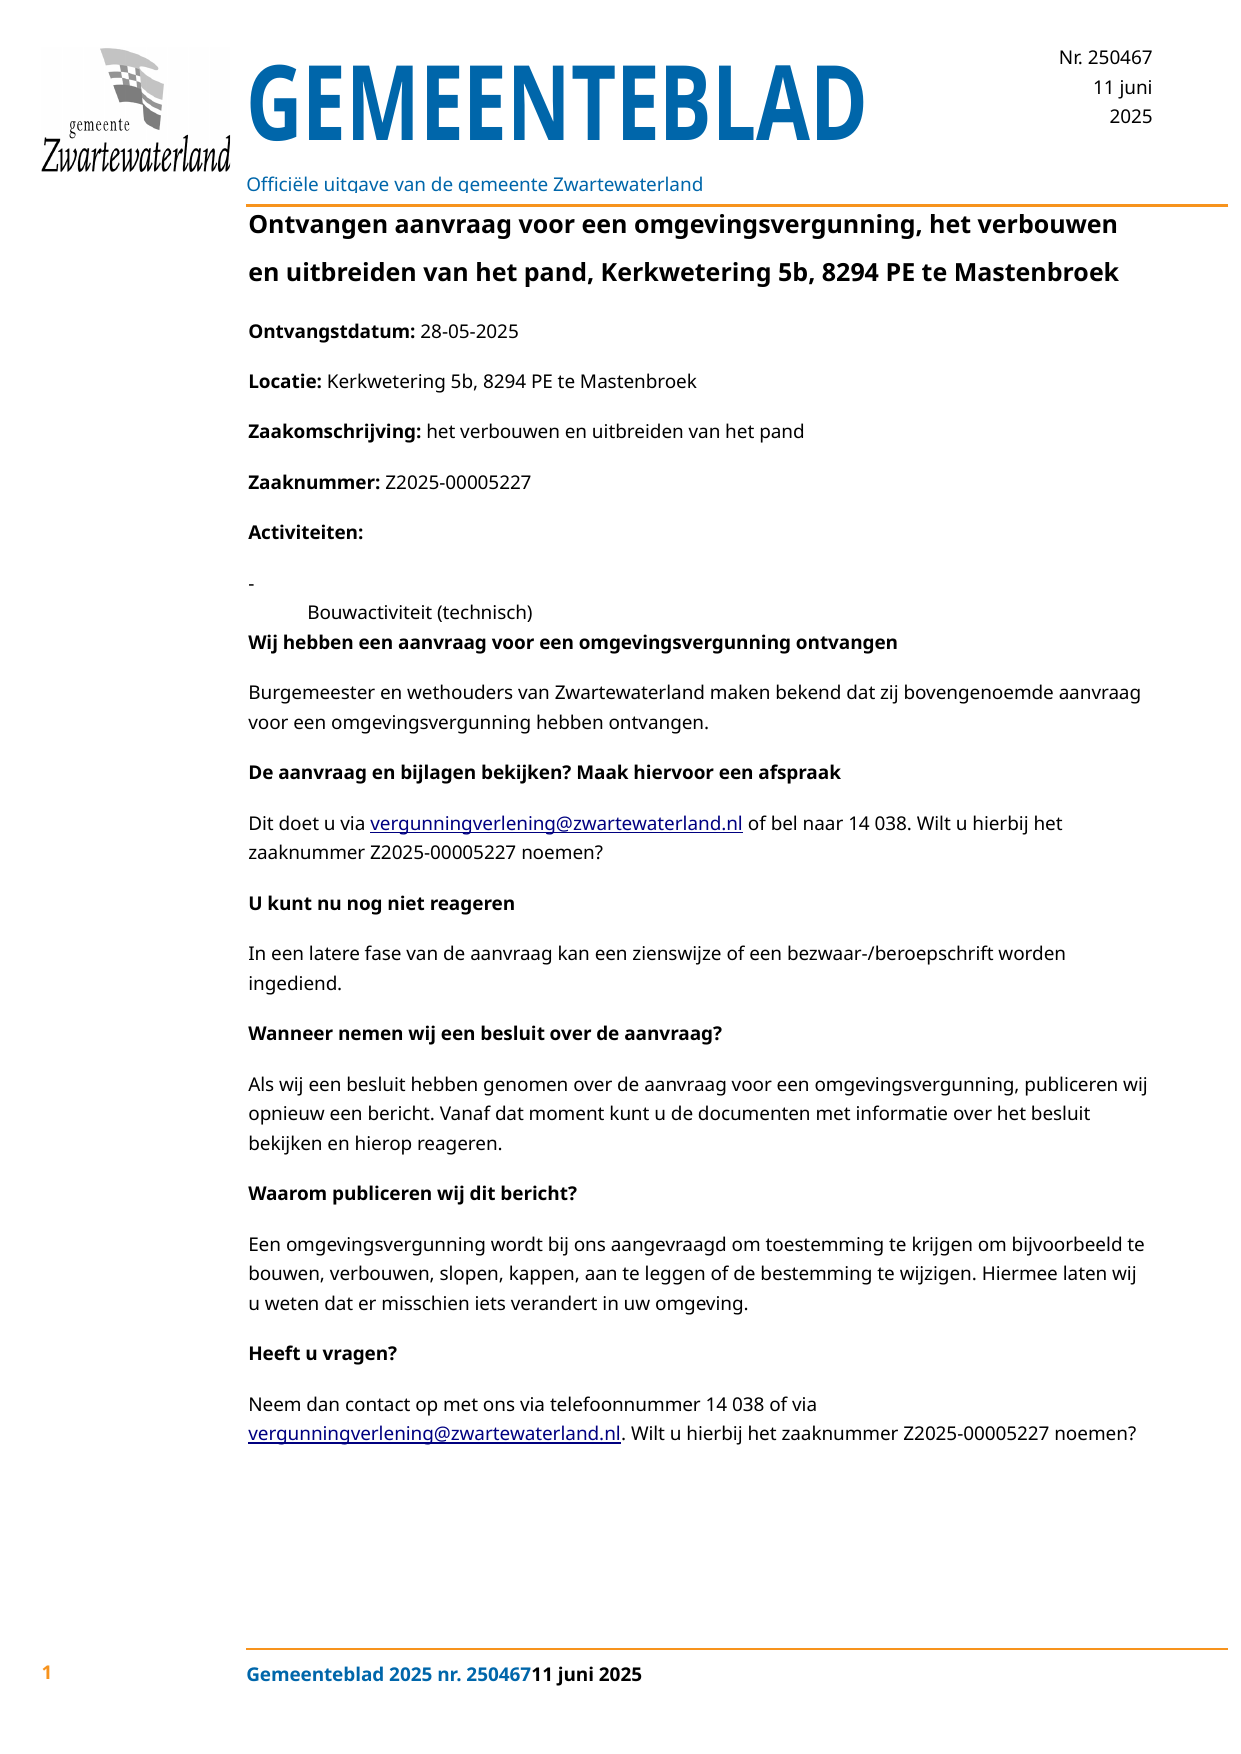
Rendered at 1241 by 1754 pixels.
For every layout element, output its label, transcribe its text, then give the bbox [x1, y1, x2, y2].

text Wanneer nemen wij een besluit over de aanvraag? [248, 1020, 1152, 1046]
text De aanvraag en bijlagen bekijken? Maak hiervoor een afspraak [248, 759, 1152, 785]
text Als wij een besluit hebben genomen over de aanvraag voor een omgevingsvergunning, publiceren wij opnieuw een bericht. Vanaf dat moment kunt u de documenten met informatie over het besluit bekijken en hierop reageren. [248, 1071, 1152, 1156]
text Activiteiten: [248, 519, 1152, 545]
list Bouwactiviteit (technisch) [248, 599, 1152, 625]
text Locatie: Kerkwetering 5b, 8294 PE te Mastenbroek [248, 368, 1152, 394]
text Een omgevingsvergunning wordt bij ons aangevraagd om toestemming te krijgen om bijvoorbeeld te bouwen, verbouwen, slopen, kappen, aan te leggen of de bestemming te wijzigen. Hiermee laten wij u weten dat er misschien iets verandert in uw omgeving. [248, 1231, 1152, 1316]
text Dit doet u via vergunningverlening@zwartewaterland.nl of bel naar 14 038. Wilt u hierbij het zaaknummer Z2025-00005227 noemen? [248, 810, 1152, 865]
picture [41, 47, 231, 172]
text Burgemeester en wethouders van Zwartewaterland maken bekend dat zij bovengenoemde aanvraag voor een omgevingsvergunning hebben ontvangen. [248, 679, 1152, 735]
text Heeft u vragen? [248, 1340, 1152, 1366]
text U kunt nu nog niet reageren [248, 890, 1152, 916]
text Zaakomschrijving: het verbouwen en uitbreiden van het pand [248, 419, 1152, 444]
text Waarom publiceren wij dit bericht? [248, 1180, 1152, 1206]
text Ontvangen aanvraag voor een omgevingsvergunning, het verbouwen en uitbreiden van het pand, Kerkwetering 5b, 8294 PE te Mastenbroek [248, 207, 1152, 288]
text Wij hebben een aanvraag voor een omgevingsvergunning ontvangen [248, 629, 1152, 655]
text Ontvangstdatum: 28-05-2025 [248, 318, 1152, 344]
text Neem dan contact op met ons via telefoonnummer 14 038 of via vergunningverlening@zwartewaterland.nl. Wilt u hierbij het zaaknummer Z2025-00005227 noemen? [248, 1391, 1152, 1446]
text In een latere fase van de aanvraag kan een zienswijze of een bezwaar-/beroepschrift worden ingediend. [248, 940, 1152, 996]
text Zaaknummer: Z2025-00005227 [248, 469, 1152, 495]
